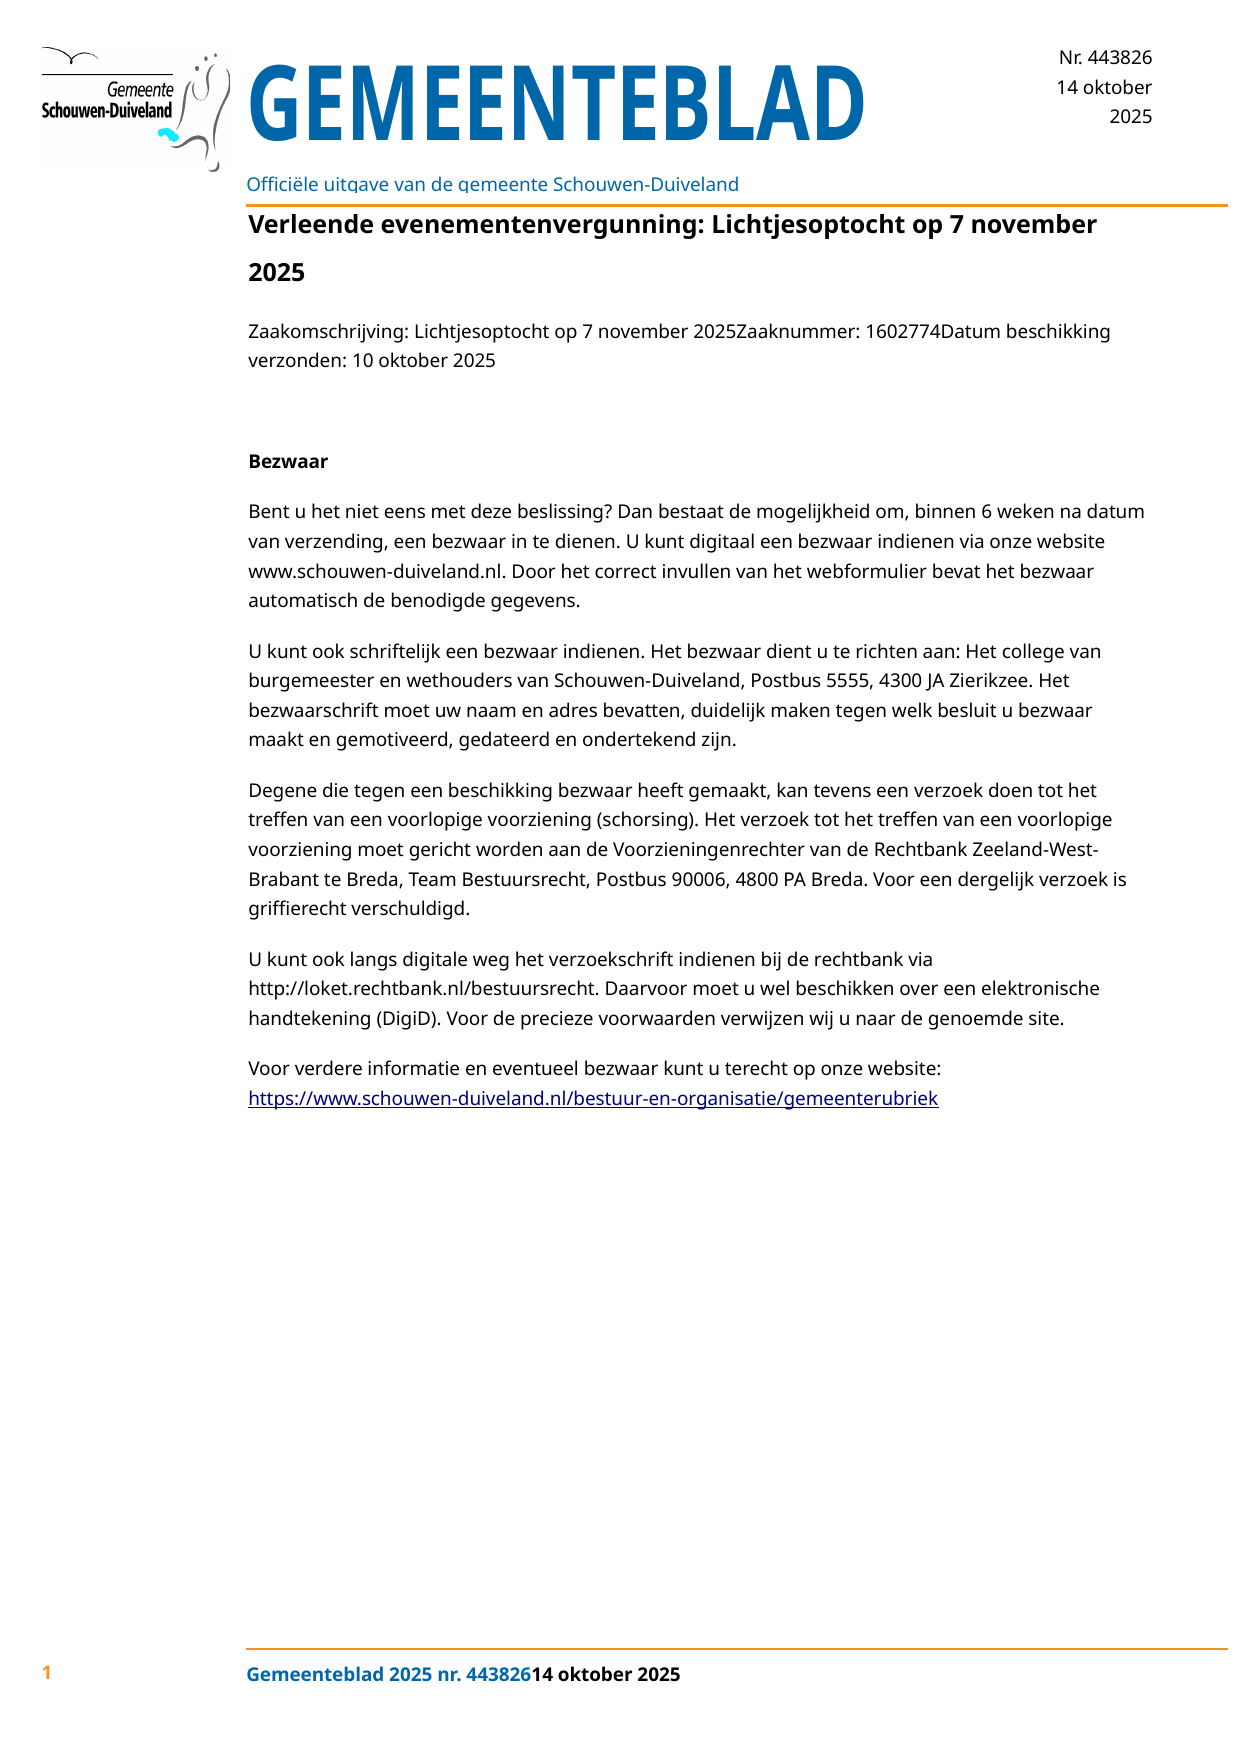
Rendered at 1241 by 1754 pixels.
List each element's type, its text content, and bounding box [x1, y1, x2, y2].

text U kunt ook langs digitale weg het verzoekschrift indienen bij de rechtbank via http://loket.rechtbank.nl/bestuursrecht. Daarvoor moet u wel beschikken over een elektronische handtekening (DigiD). Voor de precieze voorwaarden verwijzen wij u naar de genoemde site. [248, 946, 1152, 1031]
text Zaakomschrijving: Lichtjesoptocht op 7 november 2025Zaaknummer: 1602774Datum beschikking verzonden: 10 oktober 2025 [248, 318, 1152, 373]
text U kunt ook schriftelijk een bezwaar indienen. Het bezwaar dient u te richten aan: Het college van burgemeester en wethouders van Schouwen-Duiveland, Postbus 5555, 4300 JA Zierikzee. Het bezwaarschrift moet uw naam en adres bevatten, duidelijk maken tegen welk besluit u bezwaar maakt en gemotiveerd, gedateerd en ondertekend zijn. [248, 638, 1152, 752]
text Bent u het niet eens met deze beslissing? Dan bestaat de mogelijkheid om, binnen 6 weken na datum van verzending, een bezwaar in te dienen. U kunt digitaal een bezwaar indienen via onze website www.schouwen-duiveland.nl. Door het correct invullen van het webformulier bevat het bezwaar automatisch de benodigde gegevens. [248, 499, 1152, 613]
picture [41, 47, 231, 172]
text Degene die tegen een beschikking bezwaar heeft gemaakt, kan tevens een verzoek doen tot het treffen van een voorlopige voorziening (schorsing). Het verzoek tot het treffen van een voorlopige voorziening moet gericht worden aan de Voorzieningenrechter van de Rechtbank Zeeland-West-Brabant te Breda, Team Bestuursrecht, Postbus 90006, 4800 PA Breda. Voor een dergelijk verzoek is griffierecht verschuldigd. [248, 777, 1152, 921]
text Voor verdere informatie en eventueel bezwaar kunt u terecht op onze website: https://www.schouwen-duiveland.nl/bestuur-en-organisatie/gemeenterubriek [248, 1055, 1152, 1111]
text Bezwaar [248, 448, 1152, 474]
text Verleende evenementenvergunning: Lichtjesoptocht op 7 november 2025 [248, 207, 1152, 288]
